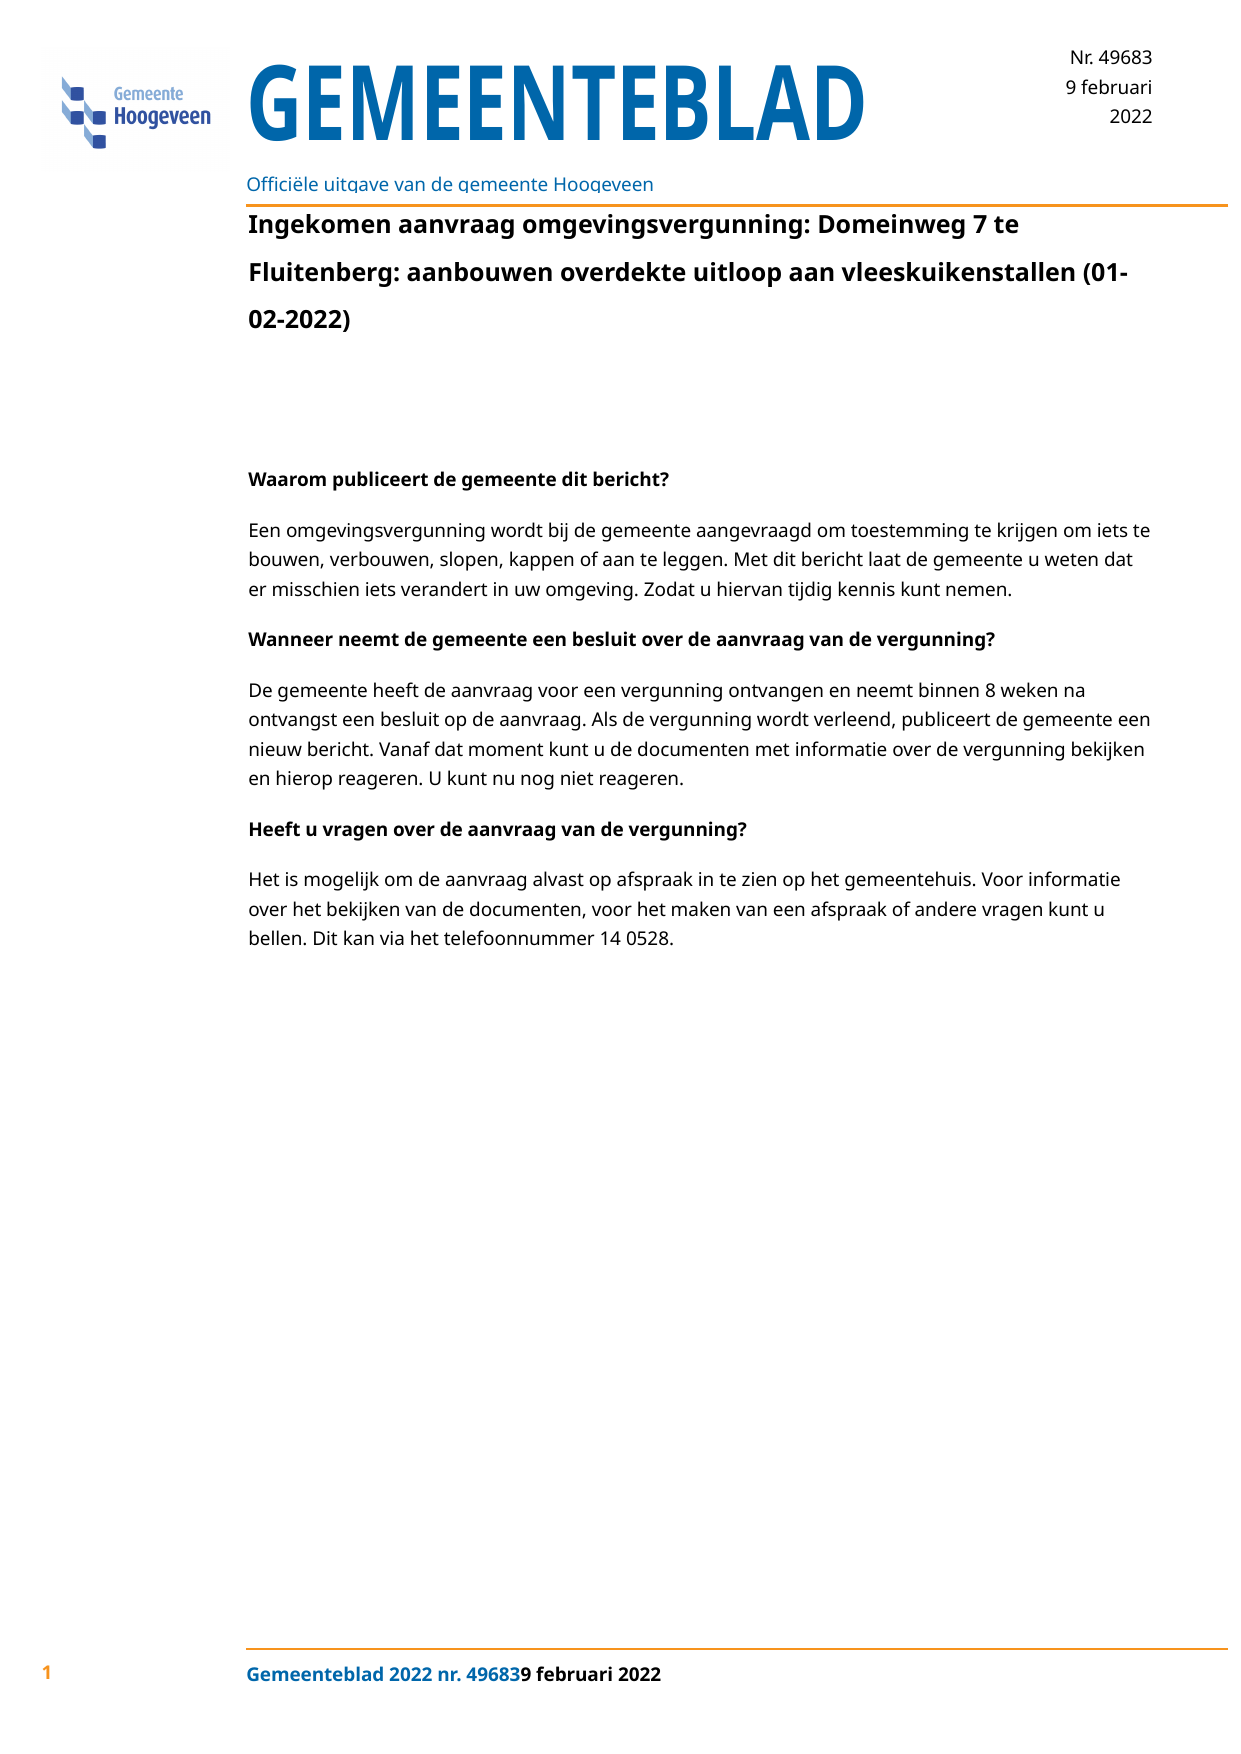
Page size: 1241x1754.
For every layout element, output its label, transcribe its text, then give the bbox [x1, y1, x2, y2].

picture [41, 47, 231, 172]
text Ingekomen aanvraag omgevingsvergunning: Domeinweg 7 te Fluitenberg: aanbouwen overdekte uitloop aan vleeskuikenstallen (01-02-2022) [248, 207, 1152, 336]
text Waarom publiceert de gemeente dit bericht? [248, 466, 1152, 492]
text Wanneer neemt de gemeente een besluit over de aanvraag van de vergunning? [248, 626, 1152, 652]
text De gemeente heeft de aanvraag voor een vergunning ontvangen en neemt binnen 8 weken na ontvangst een besluit op de aanvraag. Als de vergunning wordt verleend, publiceert de gemeente een nieuw bericht. Vanaf dat moment kunt u de documenten met informatie over de vergunning bekijken en hierop reageren. U kunt nu nog niet reageren. [248, 677, 1152, 791]
text Heeft u vragen over de aanvraag van de vergunning? [248, 816, 1152, 842]
text Het is mogelijk om de aanvraag alvast op afspraak in te zien op het gemeentehuis. Voor informatie over het bekijken van de documenten, voor het maken van een afspraak of andere vragen kunt u bellen. Dit kan via het telefoonnummer 14 0528. [248, 866, 1152, 951]
text Een omgevingsvergunning wordt bij de gemeente aangevraagd om toestemming te krijgen om iets te bouwen, verbouwen, slopen, kappen of aan te leggen. Met dit bericht laat de gemeente u weten dat er misschien iets verandert in uw omgeving. Zodat u hiervan tijdig kennis kunt nemen. [248, 517, 1152, 602]
